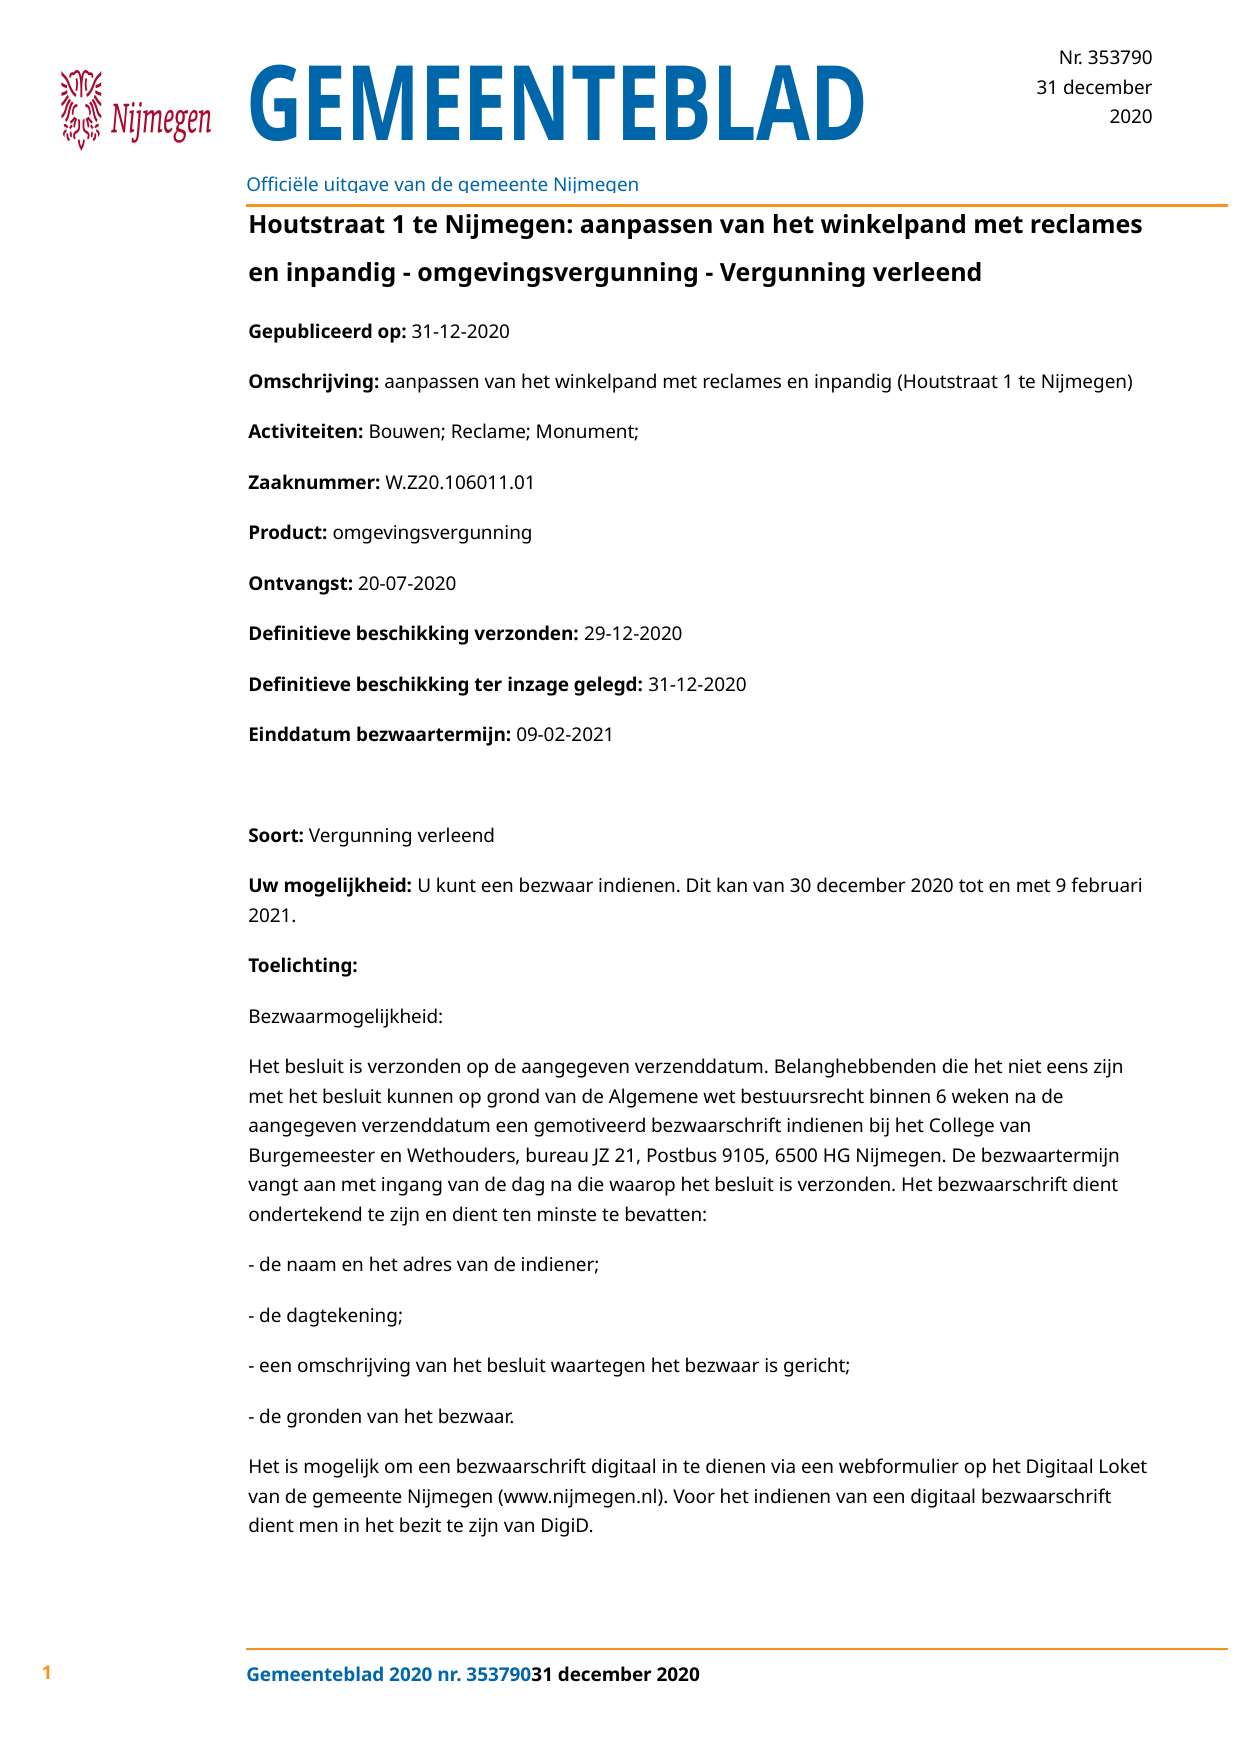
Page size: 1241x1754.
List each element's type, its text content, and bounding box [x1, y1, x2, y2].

text Omschrijving: aanpassen van het winkelpand met reclames en inpandig (Houtstraat 1 te Nijmegen) [248, 368, 1152, 394]
text Soort: Vergunning verleend [248, 822, 1152, 848]
text Definitieve beschikking ter inzage gelegd: 31-12-2020 [248, 671, 1152, 697]
picture [41, 47, 231, 172]
text Uw mogelijkheid: U kunt een bezwaar indienen. Dit kan van 30 december 2020 tot en met 9 februari 2021. [248, 872, 1152, 928]
text - een omschrijving van het besluit waartegen het bezwaar is gericht; [248, 1352, 1152, 1378]
text - de gronden van het bezwaar. [248, 1403, 1152, 1429]
text Bezwaarmogelijkheid: [248, 1003, 1152, 1029]
text Toelichting: [248, 952, 1152, 978]
text - de dagtekening; [248, 1302, 1152, 1328]
text Houtstraat 1 te Nijmegen: aanpassen van het winkelpand met reclames en inpandig - omgevingsvergunning - Vergunning verleend [248, 207, 1152, 288]
text - de naam en het adres van de indiener; [248, 1252, 1152, 1277]
text Het besluit is verzonden op de aangegeven verzenddatum. Belanghebbenden die het niet eens zijn met het besluit kunnen op grond van de Algemene wet bestuursrecht binnen 6 weken na de aangegeven verzenddatum een gemotiveerd bezwaarschrift indienen bij het College van Burgemeester en Wethouders, bureau JZ 21, Postbus 9105, 6500 HG Nijmegen. De bezwaartermijn vangt aan met ingang van de dag na die waarop het besluit is verzonden. Het bezwaarschrift dient ondertekend te zijn en dient ten minste te bevatten: [248, 1053, 1152, 1227]
text Gepubliceerd op: 31-12-2020 [248, 318, 1152, 344]
text Product: omgevingsvergunning [248, 519, 1152, 545]
text Het is mogelijk om een bezwaarschrift digitaal in te dienen via een webformulier op het Digitaal Loket van de gemeente Nijmegen (www.nijmegen.nl). Voor het indienen van een digitaal bezwaarschrift dient men in het bezit te zijn van DigiD. [248, 1453, 1152, 1538]
text Einddatum bezwaartermijn: 09-02-2021 [248, 721, 1152, 747]
text Ontvangst: 20-07-2020 [248, 570, 1152, 596]
text Zaaknummer: W.Z20.106011.01 [248, 469, 1152, 495]
text Definitieve beschikking verzonden: 29-12-2020 [248, 620, 1152, 646]
text Activiteiten: Bouwen; Reclame; Monument; [248, 419, 1152, 444]
